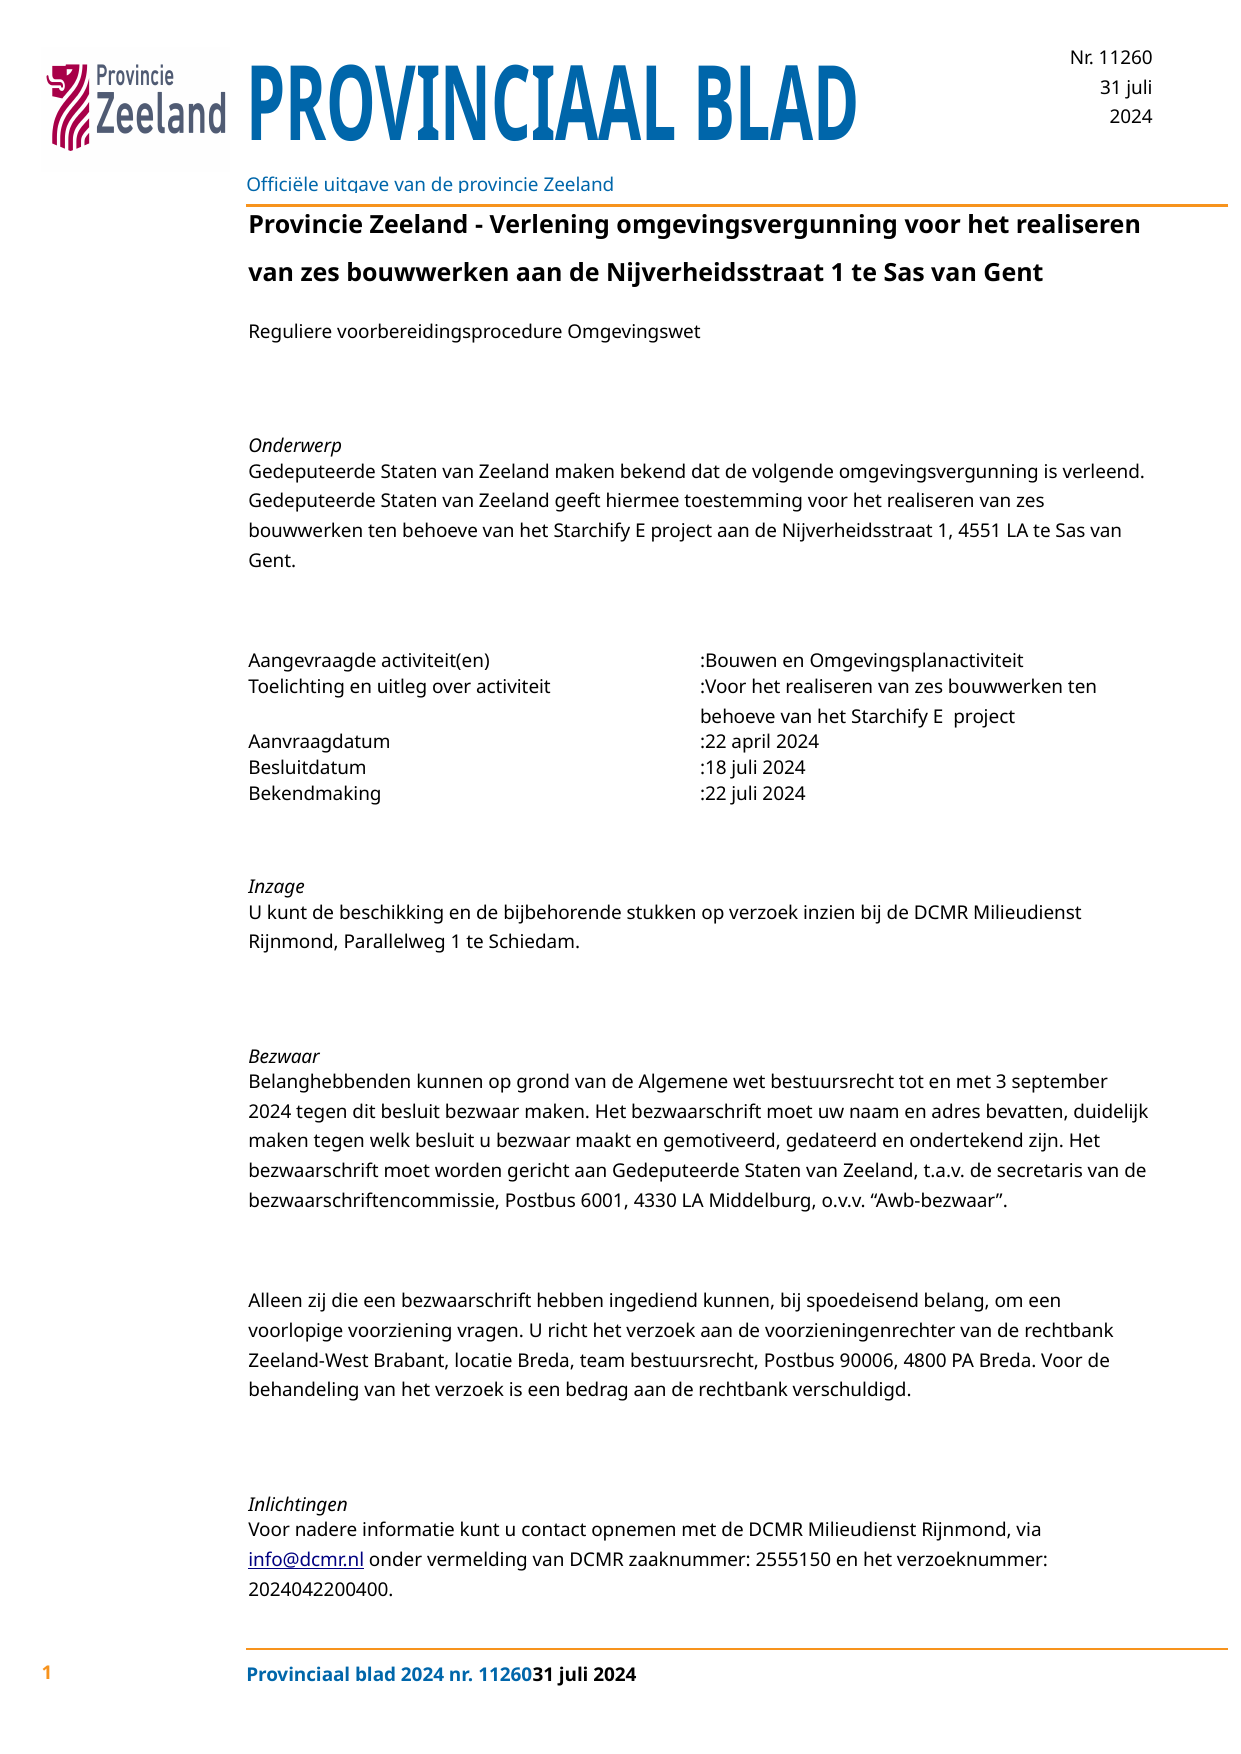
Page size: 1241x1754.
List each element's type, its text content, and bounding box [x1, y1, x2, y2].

text Provincie Zeeland - Verlening omgevingsvergunning voor het realiseren van zes bouwwerken aan de Nijverheidsstraat 1 te Sas van Gent [248, 207, 1152, 288]
table_cell Aanvraagdatum [248, 729, 700, 754]
text Inlichtingen [248, 1491, 1152, 1517]
picture [41, 47, 231, 172]
text Gedeputeerde Staten van Zeeland maken bekend dat de volgende omgevingsvergunning is verleend. Gedeputeerde Staten van Zeeland geeft hiermee toestemming voor het realiseren van zes bouwwerken ten behoeve van het Starchify E project aan de Nijverheidsstraat 1, 4551 LA te Sas van Gent. [248, 458, 1152, 572]
table_header :Bouwen en Omgevingsplanactiviteit [700, 648, 1152, 673]
text U kunt de beschikking en de bijbehorende stukken op verzoek inzien bij de DCMR Milieudienst Rijnmond, Parallelweg 1 te Schiedam. [248, 899, 1152, 954]
table_cell Toelichting en uitleg over activiteit [248, 674, 700, 729]
text Voor nadere informatie kunt u contact opnemen met de DCMR Milieudienst Rijnmond, via info@dcmr.nl onder vermelding van DCMR zaaknummer: 2555150 en het verzoeknummer: 2024042200400. [248, 1517, 1152, 1601]
text Reguliere voorbereidingsprocedure Omgevingswet [248, 318, 1152, 344]
table_cell :Voor het realiseren van zes bouwwerken ten behoeve van het Starchify E project [700, 674, 1152, 729]
text Belanghebbenden kunnen op grond van de Algemene wet bestuursrecht tot en met 3 september 2024 tegen dit besluit bezwaar maken. Het bezwaarschrift moet uw naam en adres bevatten, duidelijk maken tegen welk besluit u bezwaar maakt en gemotiveerd, gedateerd en ondertekend zijn. Het bezwaarschrift moet worden gericht aan Gedeputeerde Staten van Zeeland, t.a.v. de secretaris van de bezwaarschriftencommissie, Postbus 6001, 4330 LA Middelburg, o.v.v. “Awb-bezwaar”. [248, 1068, 1152, 1213]
text Bezwaar [248, 1043, 1152, 1068]
table_cell Besluitdatum [248, 755, 700, 780]
text Inzage [248, 873, 1152, 899]
table_cell Bekendmaking [248, 780, 700, 806]
table_header Aangevraagde activiteit(en) [248, 648, 700, 673]
table_cell :22 april 2024 [700, 729, 1152, 754]
table_cell :22 juli 2024 [700, 780, 1152, 806]
table_cell :18 juli 2024 [700, 755, 1152, 780]
text Onderwerp [248, 432, 1152, 458]
text Alleen zij die een bezwaarschrift hebben ingediend kunnen, bij spoedeisend belang, om een voorlopige voorziening vragen. U richt het verzoek aan de voorzieningenrechter van de rechtbank Zeeland-West Brabant, locatie Breda, team bestuursrecht, Postbus 90006, 4800 PA Breda. Voor de behandeling van het verzoek is een bedrag aan de rechtbank verschuldigd. [248, 1288, 1152, 1402]
